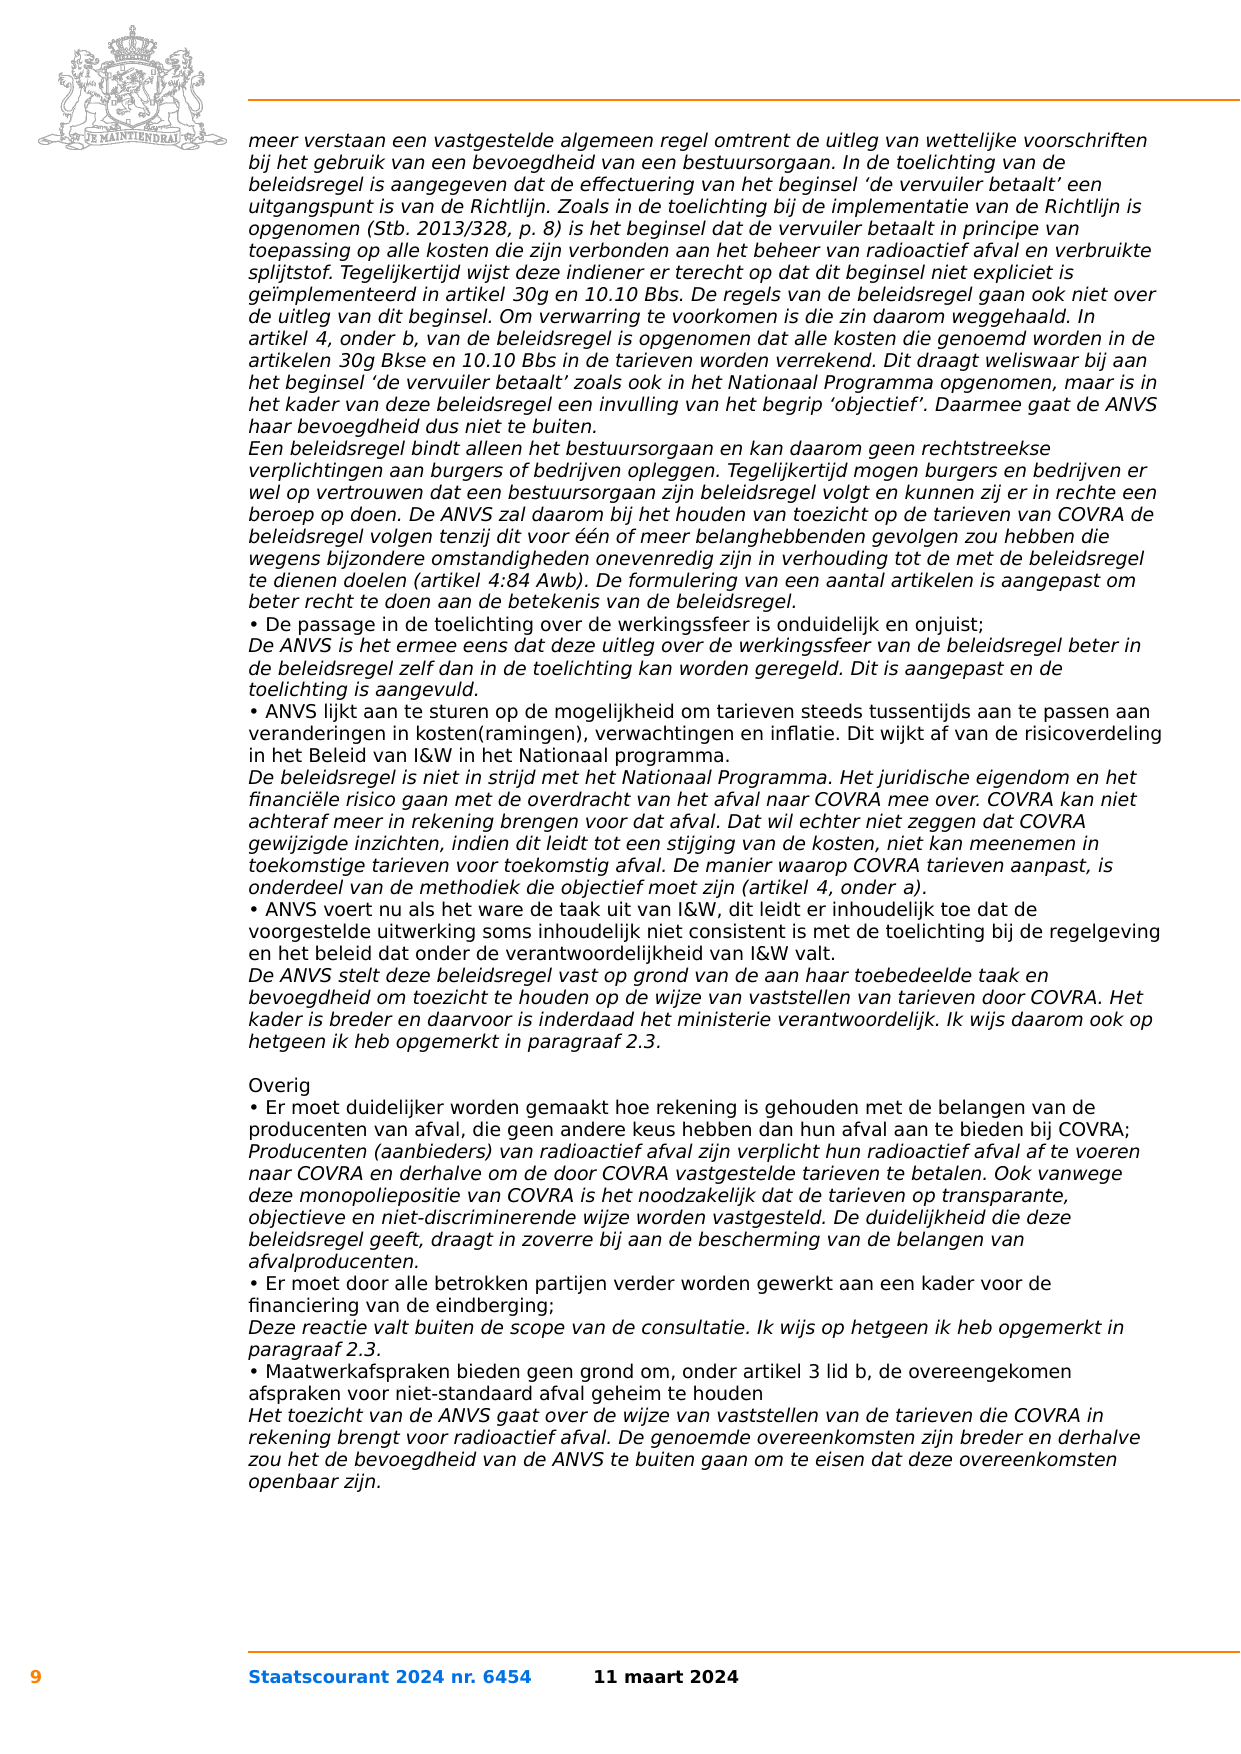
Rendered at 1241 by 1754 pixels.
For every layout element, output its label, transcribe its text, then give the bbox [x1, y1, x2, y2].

text • De passage in de toelichting over de werkingssfeer is onduidelijk en onjuist; [248, 613, 1163, 635]
text Een beleidsregel bindt alleen het bestuursorgaan en kan daarom geen rechtstreekse verplichtingen aan burgers of bedrijven opleggen. Tegelijkertijd mogen burgers en bedrijven er wel op vertrouwen dat een bestuursorgaan zijn beleidsregel volgt en kunnen zij er in rechte een beroep op doen. De ANVS zal daarom bij het houden van toezicht op de tarieven van COVRA de beleidsregel volgen tenzij dit voor één of meer belanghebbenden gevolgen zou hebben die wegens bijzondere omstandigheden onevenredig zijn in verhouding tot de met de beleidsregel te dienen doelen (artikel 4:84 Awb). De formulering van een aantal artikelen is aangepast om beter recht te doen aan de betekenis van de beleidsregel. [248, 438, 1163, 613]
text • ANVS voert nu als het ware de taak uit van I&W, dit leidt er inhoudelijk toe dat de voorgestelde uitwerking soms inhoudelijk niet consistent is met de toelichting bij de regelgeving en het beleid dat onder de verantwoordelijkheid van I&W valt. [248, 899, 1163, 965]
text meer verstaan een vastgestelde algemeen regel omtrent de uitleg van wettelijke voorschriften bij het gebruik van een bevoegdheid van een bestuursorgaan. In de toelichting van de beleidsregel is aangegeven dat de effectuering van het beginsel ‘de vervuiler betaalt’ een uitgangspunt is van de Richtlijn. Zoals in de toelichting bij de implementatie van de Richtlijn is opgenomen (Stb. 2013/328, p. 8) is het beginsel dat de vervuiler betaalt in principe van toepassing op alle kosten die zijn verbonden aan het beheer van radioactief afval en verbruikte splijtstof. Tegelijkertijd wijst deze indiener er terecht op dat dit beginsel niet expliciet is geïmplementeerd in artikel 30g en 10.10 Bbs. De regels van de beleidsregel gaan ook niet over de uitleg van dit beginsel. Om verwarring te voorkomen is die zin daarom weggehaald. In artikel 4, onder b, van de beleidsregel is opgenomen dat alle kosten die genoemd worden in de artikelen 30g Bkse en 10.10 Bbs in de tarieven worden verrekend. Dit draagt weliswaar bij aan het beginsel ‘de vervuiler betaalt’ zoals ook in het Nationaal Programma opgenomen, maar is in het kader van deze beleidsregel een invulling van het begrip ‘objectief’. Daarmee gaat de ANVS haar bevoegdheid dus niet te buiten. [248, 130, 1163, 438]
text • Er moet duidelijker worden gemaakt hoe rekening is gehouden met de belangen van de producenten van afval, die geen andere keus hebben dan hun afval aan te bieden bij COVRA; [248, 1097, 1163, 1141]
text De ANVS stelt deze beleidsregel vast op grond van de aan haar toebedeelde taak en bevoegdheid om toezicht te houden op de wijze van vaststellen van tarieven door COVRA. Het kader is breder en daarvoor is inderdaad het ministerie verantwoordelijk. Ik wijs daarom ook op hetgeen ik heb opgemerkt in paragraaf 2.3. [248, 965, 1163, 1053]
subtitle Overig [248, 1075, 1163, 1097]
picture [38, 25, 227, 150]
text • ANVS lijkt aan te sturen op de mogelijkheid om tarieven steeds tussentijds aan te passen aan veranderingen in kosten(ramingen), verwachtingen en inflatie. Dit wijkt af van de risicoverdeling in het Beleid van I&W in het Nationaal programma. [248, 701, 1163, 767]
text Producenten (aanbieders) van radioactief afval zijn verplicht hun radioactief afval af te voeren naar COVRA en derhalve om de door COVRA vastgestelde tarieven te betalen. Ook vanwege deze monopoliepositie van COVRA is het noodzakelijk dat de tarieven op transparante, objectieve en niet-discriminerende wijze worden vastgesteld. De duidelijkheid die deze beleidsregel geeft, draagt in zoverre bij aan de bescherming van de belangen van afvalproducenten. [248, 1141, 1163, 1273]
text Deze reactie valt buiten de scope van de consultatie. Ik wijs op hetgeen ik heb opgemerkt in paragraaf 2.3. [248, 1317, 1163, 1361]
text Het toezicht van de ANVS gaat over de wijze van vaststellen van de tarieven die COVRA in rekening brengt voor radioactief afval. De genoemde overeenkomsten zijn breder en derhalve zou het de bevoegdheid van de ANVS te buiten gaan om te eisen dat deze overeenkomsten openbaar zijn. [248, 1404, 1163, 1492]
text • Maatwerkafspraken bieden geen grond om, onder artikel 3 lid b, de overeengekomen afspraken voor niet-standaard afval geheim te houden [248, 1361, 1163, 1404]
text De ANVS is het ermee eens dat deze uitleg over de werkingssfeer van de beleidsregel beter in de beleidsregel zelf dan in de toelichting kan worden geregeld. Dit is aangepast en de toelichting is aangevuld. [248, 635, 1163, 701]
text • Er moet door alle betrokken partijen verder worden gewerkt aan een kader voor de financiering van de eindberging; [248, 1273, 1163, 1317]
text De beleidsregel is niet in strijd met het Nationaal Programma. Het juridische eigendom en het financiële risico gaan met de overdracht van het afval naar COVRA mee over. COVRA kan niet achteraf meer in rekening brengen voor dat afval. Dat wil echter niet zeggen dat COVRA gewijzigde inzichten, indien dit leidt tot een stijging van de kosten, niet kan meenemen in toekomstige tarieven voor toekomstig afval. De manier waarop COVRA tarieven aanpast, is onderdeel van de methodiek die objectief moet zijn (artikel 4, onder a). [248, 767, 1163, 899]
